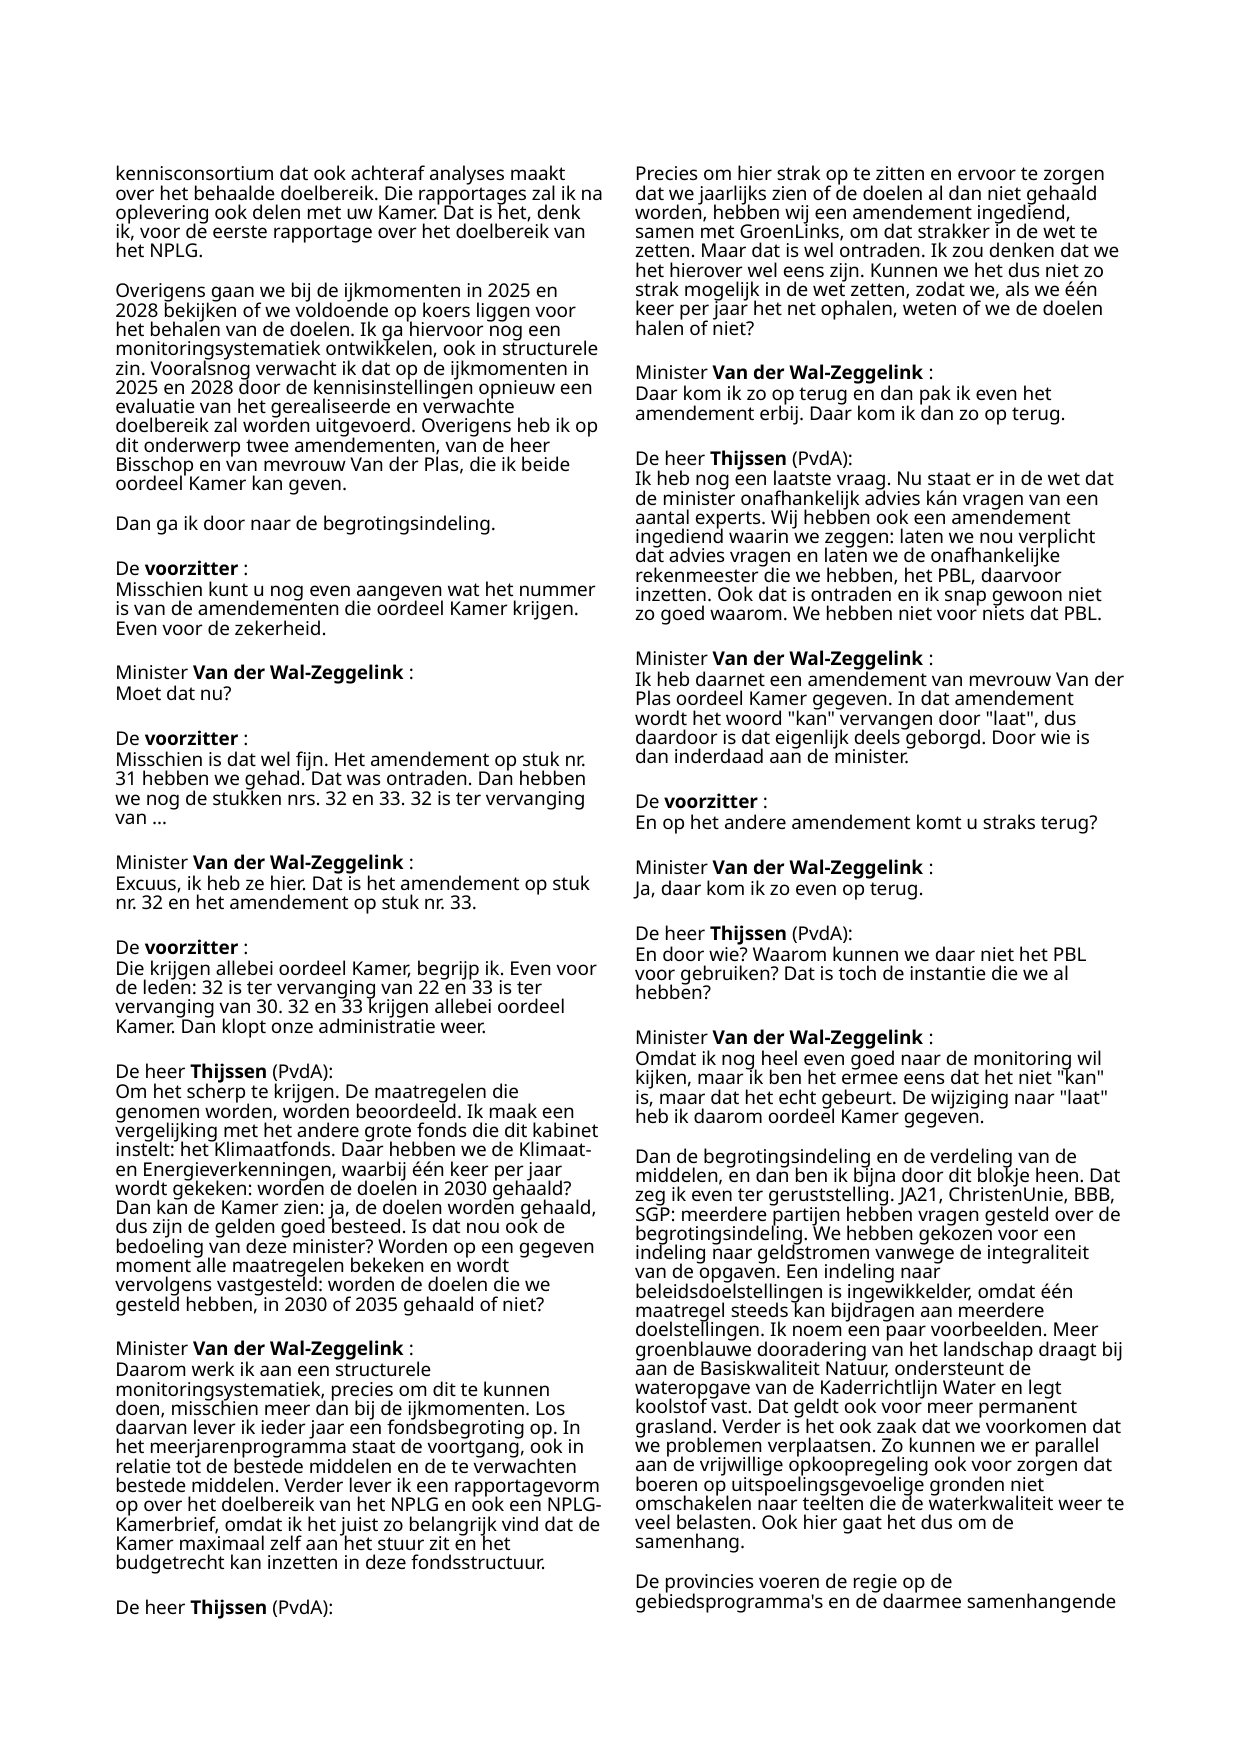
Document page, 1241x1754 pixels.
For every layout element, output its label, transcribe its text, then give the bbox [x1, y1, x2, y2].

text Minister Van der Wal-Zeggelink : [635, 359, 1125, 385]
text De heer Thijssen (PvdA): [115, 1594, 605, 1620]
text Overigens gaan we bij de ijkmomenten in 2025 en 2028 bekijken of we voldoende op koers liggen voor het behalen van de doelen. Ik ga hiervoor nog een monitoringsystematiek ontwikkelen, ook in structurele zin. Vooralsnog verwacht ik dat op de ijkmomenten in 2025 en 2028 door de kennisinstellingen opnieuw een evaluatie van het gerealiseerde en verwachte doelbereik zal worden uitgevoerd. Overigens heb ik op dit onderwerp twee amendementen, van de heer Bisschop en van mevrouw Van der Plas, die ik beide oordeel Kamer kan geven. [115, 282, 605, 494]
text De heer Thijssen (PvdA): [115, 1058, 605, 1083]
text En door wie? Waarom kunnen we daar niet het PBL voor gebruiken? Dat is toch de instantie die we al hebben? [635, 946, 1125, 1003]
text Minister Van der Wal-Zeggelink : [115, 1336, 605, 1361]
text Ik heb daarnet een amendement van mevrouw Van der Plas oordeel Kamer gegeven. In dat amendement wordt het woord "kan" vervangen door "laat", dus daardoor is dat eigenlijk deels geborgd. Door wie is dan inderdaad aan de minister. [635, 671, 1125, 767]
text Ik heb nog een laatste vraag. Nu staat er in de wet dat de minister onafhankelijk advies kán vragen van een aantal experts. Wij hebben ook een amendement ingediend waarin we zeggen: laten we nou verplicht dat advies vragen en laten we de onafhankelijke rekenmeester die we hebben, het PBL, daarvoor inzetten. Ook dat is ontraden en ik snap gewoon niet zo goed waarom. We hebben niet voor niets dat PBL. [635, 470, 1125, 624]
text Precies om hier strak op te zitten en ervoor te zorgen dat we jaarlijks zien of de doelen al dan niet gehaald worden, hebben wij een amendement ingediend, samen met GroenLinks, om dat strakker in de wet te zetten. Maar dat is wel ontraden. Ik zou denken dat we het hierover wel eens zijn. Kunnen we het dus niet zo strak mogelijk in de wet zetten, zodat we, als we één keer per jaar het net ophalen, weten of we de doelen halen of niet? [635, 165, 1125, 339]
text Moet dat nu? [115, 685, 605, 704]
text De heer Thijssen (PvdA): [635, 445, 1125, 470]
text De provincies voeren de regie op de gebiedsprogramma's en de daarmee samenhangende [635, 1573, 1125, 1612]
text Omdat ik nog heel even goed naar de monitoring wil kijken, maar ik ben het ermee eens dat het niet "kan" is, maar dat het echt gebeurt. De wijziging naar "laat" heb ik daarom oordeel Kamer gegeven. [635, 1050, 1125, 1127]
text De voorzitter : [635, 788, 1125, 814]
text Misschien is dat wel fijn. Het amendement op stuk nr. 31 hebben we gehad. Dat was ontraden. Dan hebben we nog de stukken nrs. 32 en 33. 32 is ter vervanging van … [115, 751, 605, 828]
text De voorzitter : [115, 555, 605, 581]
text Minister Van der Wal-Zeggelink : [115, 659, 605, 685]
text Daarom werk ik aan een structurele monitoringsystematiek, precies om dit te kunnen doen, misschien meer dan bij de ijkmomenten. Los daarvan lever ik ieder jaar een fondsbegroting op. In het meerjarenprogramma staat de voortgang, ook in relatie tot de bestede middelen en de te verwachten bestede middelen. Verder lever ik een rapportagevorm op over het doelbereik van het NPLG en ook een NPLG-Kamerbrief, omdat ik het juist zo belangrijk vind dat de Kamer maximaal zelf aan het stuur zit en het budgetrecht kan inzetten in deze fondsstructuur. [115, 1361, 605, 1573]
text En op het andere amendement komt u straks terug? [635, 814, 1125, 833]
text Minister Van der Wal-Zeggelink : [635, 645, 1125, 671]
text Dan ga ik door naar de begrotingsindeling. [115, 515, 605, 534]
text Minister Van der Wal-Zeggelink : [635, 1024, 1125, 1050]
text Excuus, ik heb ze hier. Dat is het amendement op stuk nr. 32 en het amendement op stuk nr. 33. [115, 875, 605, 913]
text Misschien kunt u nog even aangeven wat het nummer is van de amendementen die oordeel Kamer krijgen. Even voor de zekerheid. [115, 581, 605, 639]
text Die krijgen allebei oordeel Kamer, begrijp ik. Even voor de leden: 32 is ter vervanging van 22 en 33 is ter vervanging van 30. 32 en 33 krijgen allebei oordeel Kamer. Dan klopt onze administratie weer. [115, 960, 605, 1037]
text Ja, daar kom ik zo even op terug. [635, 880, 1125, 899]
text Om het scherp te krijgen. De maatregelen die genomen worden, worden beoordeeld. Ik maak een vergelijking met het andere grote fonds die dit kabinet instelt: het Klimaatfonds. Daar hebben we de Klimaat- en Energieverkenningen, waarbij één keer per jaar wordt gekeken: worden de doelen in 2030 gehaald? Dan kan de Kamer zien: ja, de doelen worden gehaald, dus zijn de gelden goed besteed. Is dat nou ook de bedoeling van deze minister? Worden op een gegeven moment alle maatregelen bekeken en wordt vervolgens vastgesteld: worden de doelen die we gesteld hebben, in 2030 of 2035 gehaald of niet? [115, 1083, 605, 1315]
text Minister Van der Wal-Zeggelink : [115, 849, 605, 875]
text De voorzitter : [115, 934, 605, 960]
text De heer Thijssen (PvdA): [635, 920, 1125, 946]
text De voorzitter : [115, 725, 605, 751]
text Minister Van der Wal-Zeggelink : [635, 854, 1125, 880]
text Dan de begrotingsindeling en de verdeling van de middelen, en dan ben ik bijna door dit blokje heen. Dat zeg ik even ter geruststelling. JA21, ChristenUnie, BBB, SGP: meerdere partijen hebben vragen gesteld over de begrotingsindeling. We hebben gekozen voor een indeling naar geldstromen vanwege de integraliteit van de opgaven. Een indeling naar beleidsdoelstellingen is ingewikkelder, omdat één maatregel steeds kan bijdragen aan meerdere doelstellingen. Ik noem een paar voorbeelden. Meer groenblauwe dooradering van het landschap draagt bij aan de Basiskwaliteit Natuur, ondersteunt de wateropgave van de Kaderrichtlijn Water en legt koolstof vast. Dat geldt ook voor meer permanent grasland. Verder is het ook zaak dat we voorkomen dat we problemen verplaatsen. Zo kunnen we er parallel aan de vrijwillige opkoopregeling ook voor zorgen dat boeren op uitspoelingsgevoelige gronden niet omschakelen naar teelten die de waterkwaliteit weer te veel belasten. Ook hier gaat het dus om de samenhang. [635, 1148, 1125, 1553]
text kennisconsortium dat ook achteraf analyses maakt over het behaalde doelbereik. Die rapportages zal ik na oplevering ook delen met uw Kamer. Dat is het, denk ik, voor de eerste rapportage over het doelbereik van het NPLG. [115, 165, 605, 262]
text Daar kom ik zo op terug en dan pak ik even het amendement erbij. Daar kom ik dan zo op terug. [635, 385, 1125, 424]
